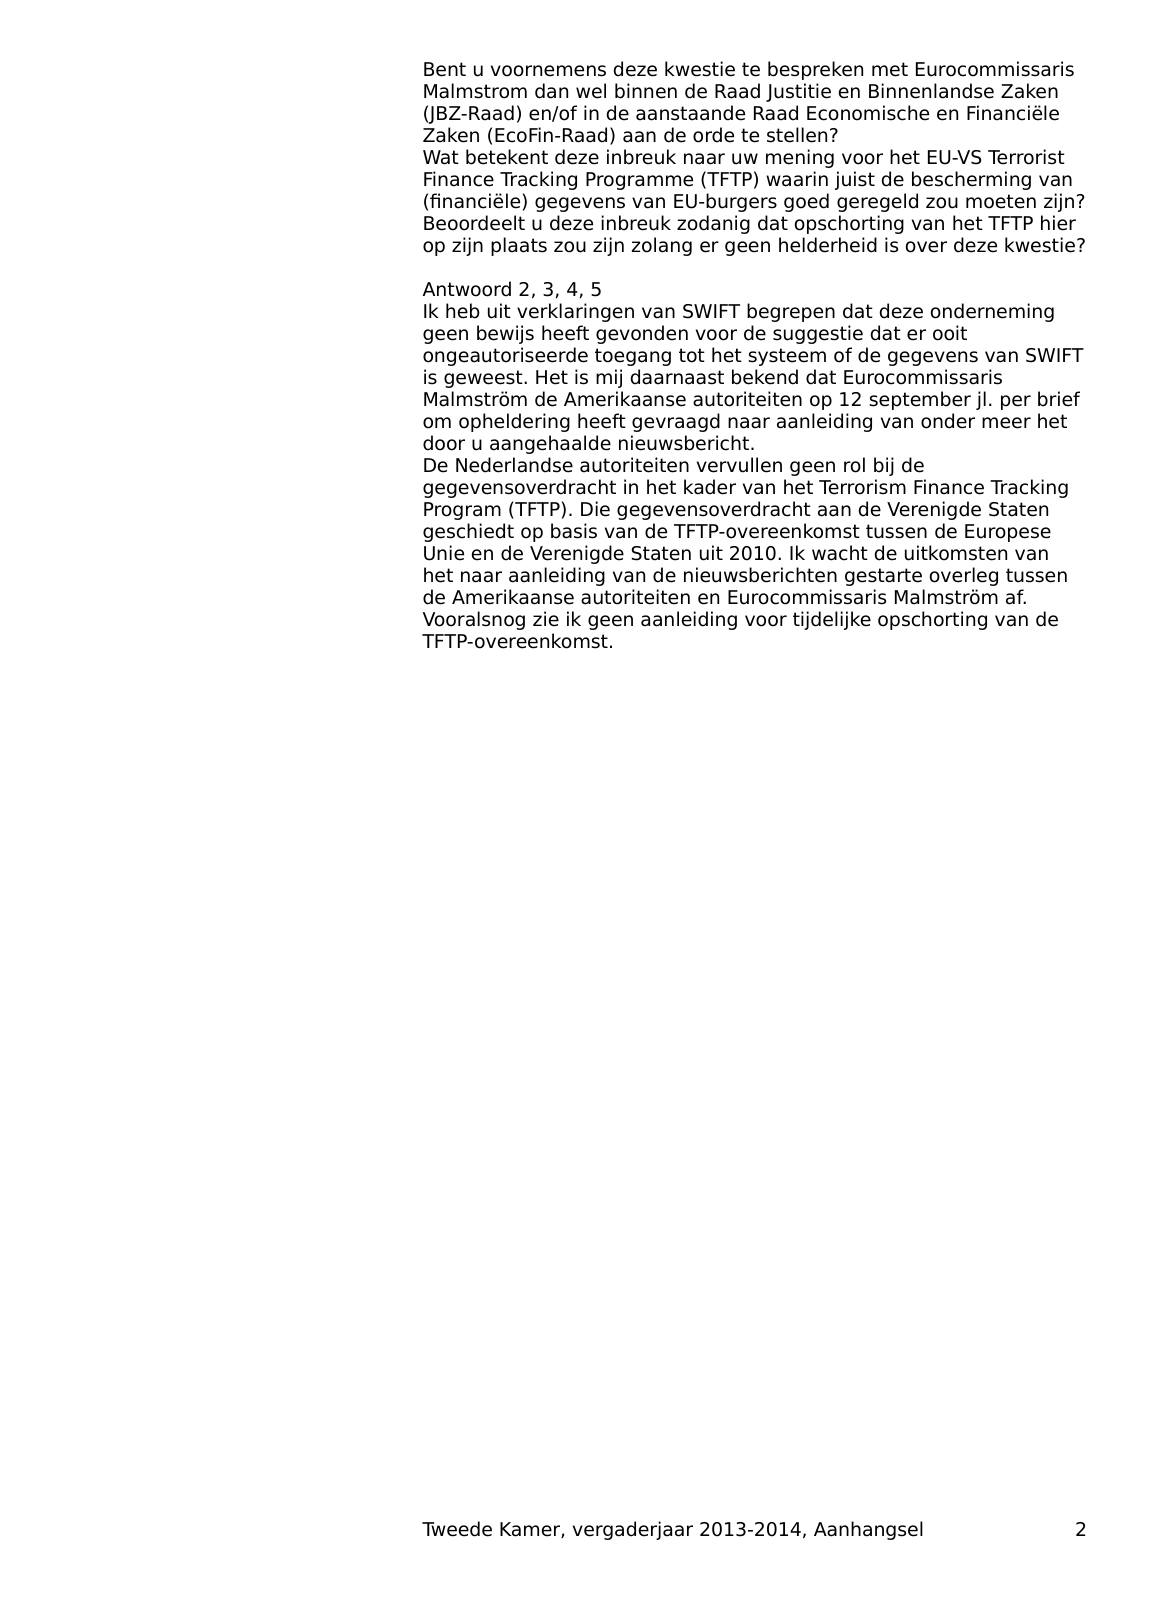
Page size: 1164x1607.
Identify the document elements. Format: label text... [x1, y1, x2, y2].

text Wat betekent deze inbreuk naar uw mening voor het EU-VS Terrorist Finance Tracking Programme (TFTP) waarin juist de bescherming van (financiële) gegevens van EU-burgers goed geregeld zou moeten zijn? Beoordeelt u deze inbreuk zodanig dat opschorting van het TFTP hier op zijn plaats zou zijn zolang er geen helderheid is over deze kwestie? [422, 147, 1087, 257]
text De Nederlandse autoriteiten vervullen geen rol bij de gegevensoverdracht in het kader van het Terrorism Finance Tracking Program (TFTP). Die gegevensoverdracht aan de Verenigde Staten geschiedt op basis van de TFTP-overeenkomst tussen de Europese Unie en de Verenigde Staten uit 2010. Ik wacht de uitkomsten van het naar aanleiding van de nieuwsberichten gestarte overleg tussen de Amerikaanse autoriteiten en Eurocommissaris Malmström af. Vooralsnog zie ik geen aanleiding voor tijdelijke opschorting van de TFTP-overeenkomst. [422, 455, 1087, 653]
text Ik heb uit verklaringen van SWIFT begrepen dat deze onderneming geen bewijs heeft gevonden voor de suggestie dat er ooit ongeautoriseerde toegang tot het systeem of de gegevens van SWIFT is geweest. Het is mij daarnaast bekend dat Eurocommissaris Malmström de Amerikaanse autoriteiten op 12 september jl. per brief om opheldering heeft gevraagd naar aanleiding van onder meer het door u aangehaalde nieuwsbericht. [422, 301, 1087, 455]
text Bent u voornemens deze kwestie te bespreken met Eurocommissaris Malmstrom dan wel binnen de Raad Justitie en Binnenlandse Zaken (JBZ-Raad) en/of in de aanstaande Raad Economische en Financiële Zaken (EcoFin-Raad) aan de orde te stellen? [422, 59, 1087, 147]
text Antwoord 2, 3, 4, 5 [422, 279, 1087, 301]
